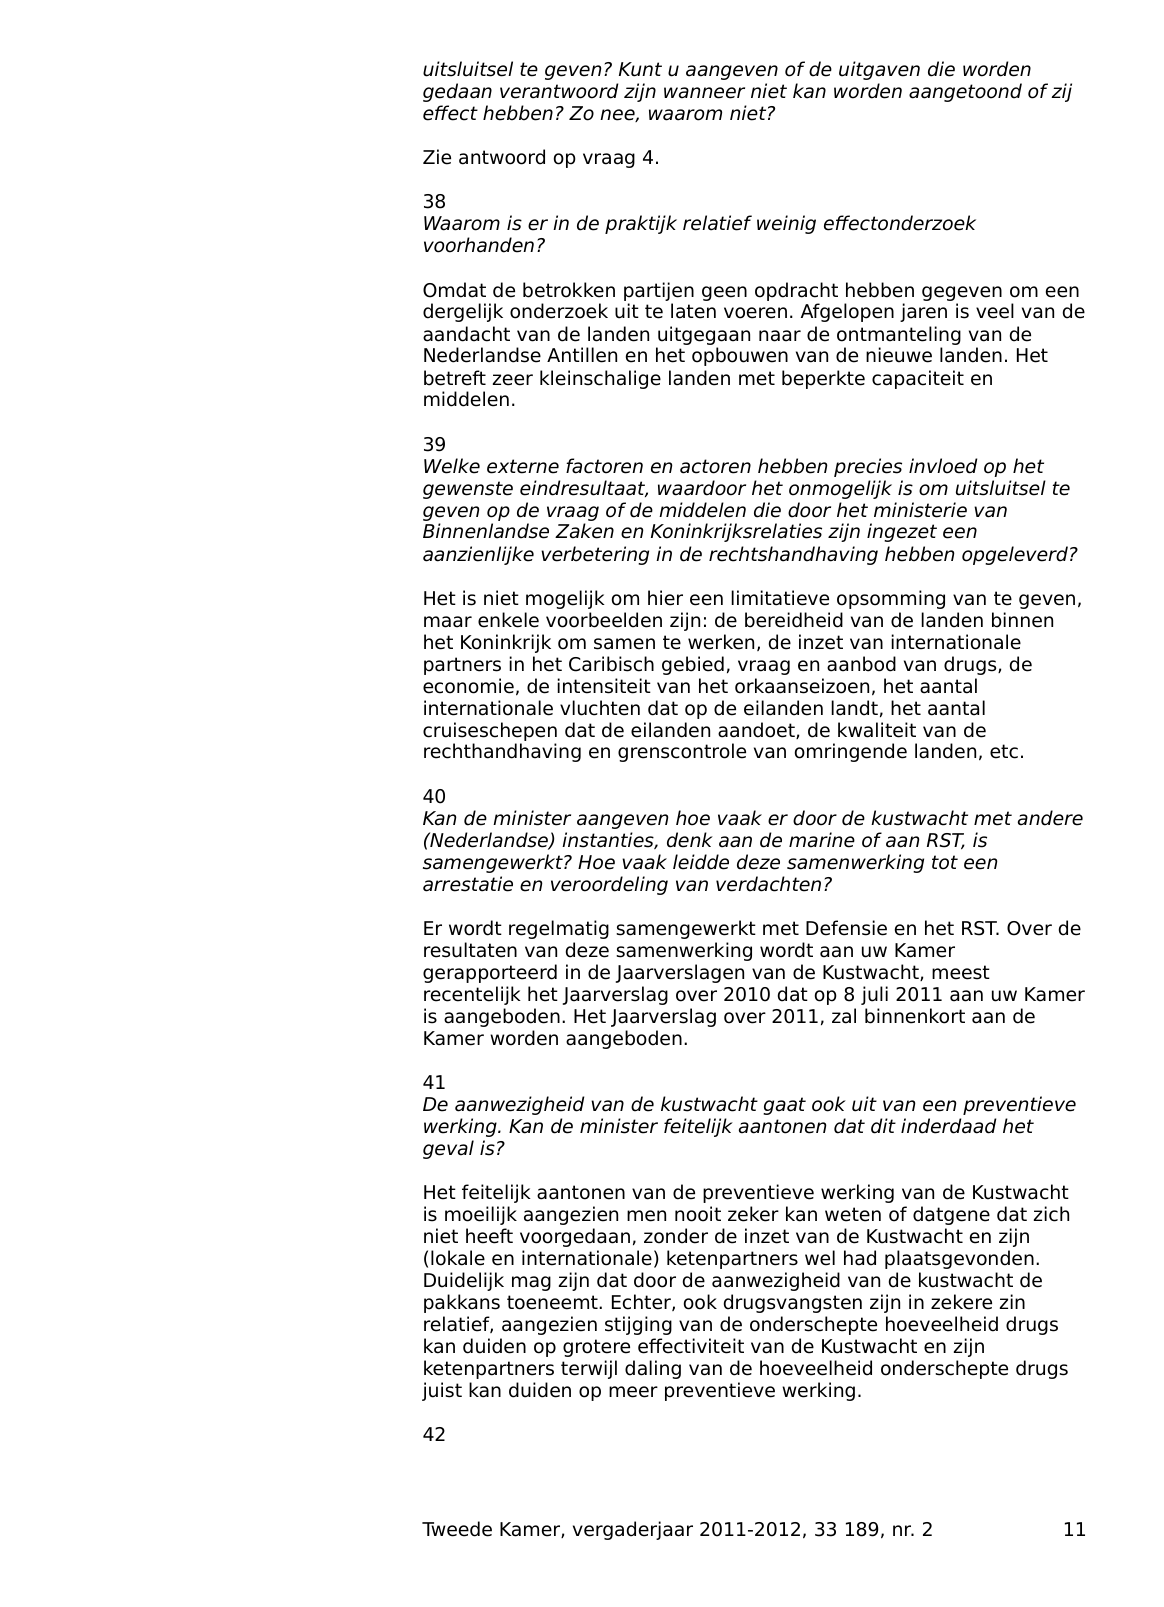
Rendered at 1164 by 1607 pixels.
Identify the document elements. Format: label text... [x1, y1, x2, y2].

text De aanwezigheid van de kustwacht gaat ook uit van een preventieve werking. Kan de minister feitelijk aantonen dat dit inderdaad het geval is? [422, 1094, 1087, 1160]
text 38 [422, 191, 1087, 213]
text uitsluitsel te geven? Kunt u aangeven of de uitgaven die worden gedaan verantwoord zijn wanneer niet kan worden aangetoond of zij effect hebben? Zo nee, waarom niet? [422, 59, 1087, 125]
text Er wordt regelmatig samengewerkt met Defensie en het RST. Over de resultaten van deze samenwerking wordt aan uw Kamer gerapporteerd in de Jaarverslagen van de Kustwacht, meest recentelijk het Jaarverslag over 2010 dat op 8 juli 2011 aan uw Kamer is aangeboden. Het Jaarverslag over 2011, zal binnenkort aan de Kamer worden aangeboden. [422, 918, 1087, 1049]
text Kan de minister aangeven hoe vaak er door de kustwacht met andere (Nederlandse) instanties, denk aan de marine of aan RST, is samengewerkt? Hoe vaak leidde deze samenwerking tot een arrestatie en veroordeling van verdachten? [422, 808, 1087, 896]
text 41 [422, 1072, 1087, 1094]
text Omdat de betrokken partijen geen opdracht hebben gegeven om een dergelijk onderzoek uit te laten voeren. Afgelopen jaren is veel van de aandacht van de landen uitgegaan naar de ontmanteling van de Nederlandse Antillen en het opbouwen van de nieuwe landen. Het betreft zeer kleinschalige landen met beperkte capaciteit en middelen. [422, 279, 1087, 411]
text Welke externe factoren en actoren hebben precies invloed op het gewenste eindresultaat, waardoor het onmogelijk is om uitsluitsel te geven op de vraag of de middelen die door het ministerie van Binnenlandse Zaken en Koninkrijksrelaties zijn ingezet een aanzienlijke verbetering in de rechtshandhaving hebben opgeleverd? [422, 456, 1087, 565]
text Het feitelijk aantonen van de preventieve werking van de Kustwacht is moeilijk aangezien men nooit zeker kan weten of datgene dat zich niet heeft voorgedaan, zonder de inzet van de Kustwacht en zijn (lokale en internationale) ketenpartners wel had plaatsgevonden. Duidelijk mag zijn dat door de aanwezigheid van de kustwacht de pakkans toeneemt. Echter, ook drugsvangsten zijn in zekere zin relatief, aangezien stijging van de onderschepte hoeveelheid drugs kan duiden op grotere effectiviteit van de Kustwacht en zijn ketenpartners terwijl daling van de hoeveelheid onderschepte drugs juist kan duiden op meer preventieve werking. [422, 1182, 1087, 1402]
text Waarom is er in de praktijk relatief weinig effectonderzoek voorhanden? [422, 213, 1087, 257]
text Het is niet mogelijk om hier een limitatieve opsomming van te geven, maar enkele voorbeelden zijn: de bereidheid van de landen binnen het Koninkrijk om samen te werken, de inzet van internationale partners in het Caribisch gebied, vraag en aanbod van drugs, de economie, de intensiteit van het orkaanseizoen, het aantal internationale vluchten dat op de eilanden landt, het aantal cruiseschepen dat de eilanden aandoet, de kwaliteit van de rechthandhaving en grenscontrole van omringende landen, etc. [422, 588, 1087, 763]
text 42 [422, 1424, 1087, 1446]
text 39 [422, 433, 1087, 456]
text 40 [422, 786, 1087, 808]
text Zie antwoord op vraag 4. [422, 147, 1087, 169]
